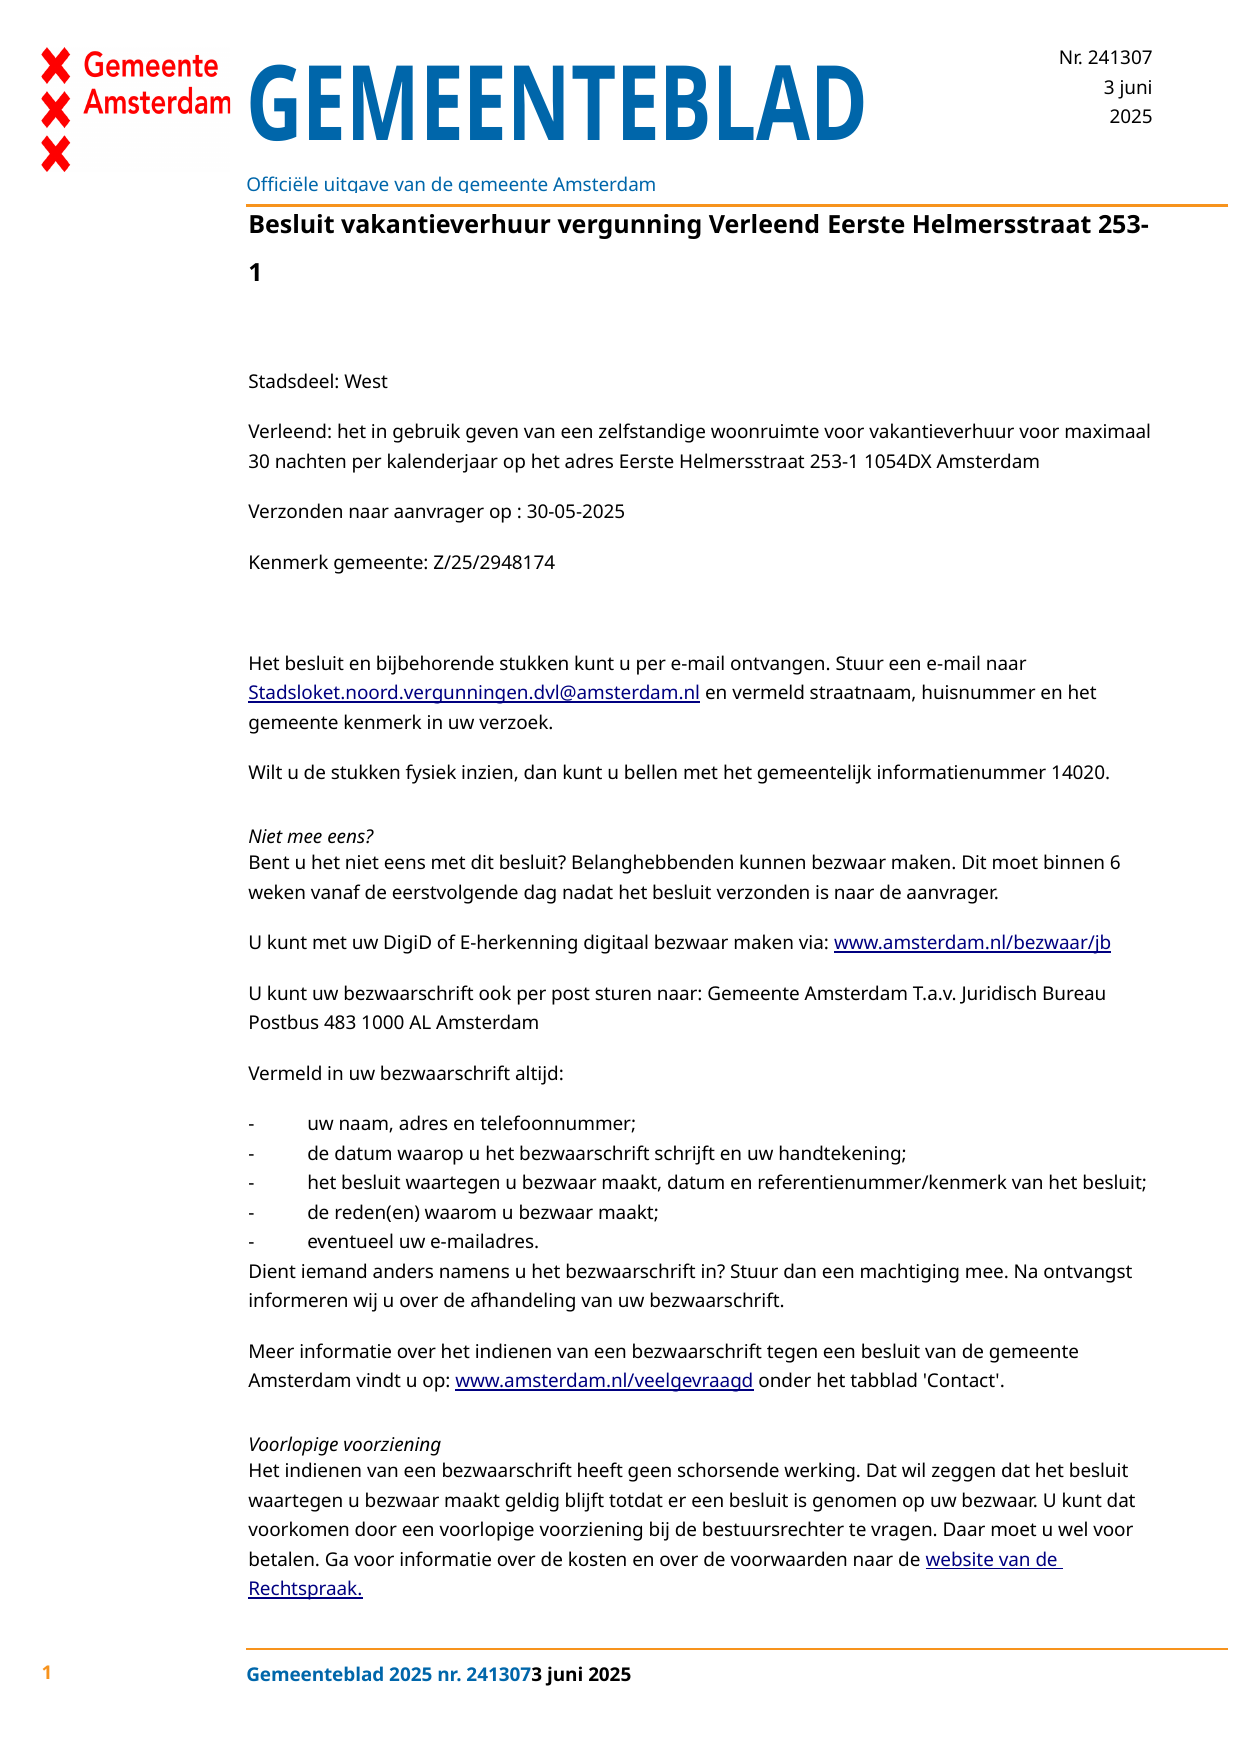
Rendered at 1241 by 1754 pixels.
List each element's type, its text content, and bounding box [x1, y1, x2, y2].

text Het besluit en bijbehorende stukken kunt u per e-mail ontvangen. Stuur een e-mail naar Stadsloket.noord.vergunningen.dvl@amsterdam.nl en vermeld straatnaam, huisnummer en het gemeente kenmerk in uw verzoek. [248, 650, 1152, 735]
text Vermeld in uw bezwaarschrift altijd: [248, 1060, 1152, 1085]
text Bent u het niet eens met dit besluit? Belanghebbenden kunnen bezwaar maken. Dit moet binnen 6 weken vanaf de eerstvolgende dag nadat het besluit verzonden is naar de aanvrager. [248, 849, 1152, 904]
text Wilt u de stukken fysiek inzien, dan kunt u bellen met het gemeentelijk informatienummer 14020. [248, 759, 1152, 785]
list de reden(en) waarom u bezwaar maakt; [248, 1199, 1152, 1224]
text Meer informatie over het indienen van een bezwaarschrift tegen een besluit van de gemeente Amsterdam vindt u op: www.amsterdam.nl/veelgevraagd onder het tabblad 'Contact'. [248, 1338, 1152, 1393]
picture [41, 47, 231, 172]
list eventueel uw e-mailadres. [248, 1228, 1152, 1254]
text Het indienen van een bezwaarschrift heeft geen schorsende werking. Dat wil zeggen dat het besluit waartegen u bezwaar maakt geldig blijft totdat er een besluit is genomen op uw bezwaar. U kunt dat voorkomen door een voorlopige voorziening bij de bestuursrechter te vragen. Daar moet u wel voor betalen. Ga voor informatie over de kosten en over de voorwaarden naar de website van de Rechtspraak. [248, 1457, 1152, 1601]
list de datum waarop u het bezwaarschrift schrijft en uw handtekening; [248, 1140, 1152, 1165]
text U kunt uw bezwaarschrift ook per post sturen naar: Gemeente Amsterdam T.a.v. Juridisch Bureau Postbus 483 1000 AL Amsterdam [248, 980, 1152, 1035]
list uw naam, adres en telefoonnummer; [248, 1110, 1152, 1136]
text Verzonden naar aanvrager op : 30-05-2025 [248, 499, 1152, 524]
text Dient iemand anders namens u het bezwaarschrift in? Stuur dan een machtiging mee. Na ontvangst informeren wij u over de afhandeling van uw bezwaarschrift. [248, 1258, 1152, 1313]
text Stadsdeel: West [248, 368, 1152, 394]
list het besluit waartegen u bezwaar maakt, datum en referentienummer/kenmerk van het besluit; [248, 1169, 1152, 1195]
text U kunt met uw DigiD of E-herkenning digitaal bezwaar maken via: www.amsterdam.nl/bezwaar/jb [248, 929, 1152, 955]
text Niet mee eens? [248, 823, 1152, 849]
text Verleend: het in gebruik geven van een zelfstandige woonruimte voor vakantieverhuur voor maximaal 30 nachten per kalenderjaar op het adres Eerste Helmersstraat 253-1 1054DX Amsterdam [248, 419, 1152, 474]
text Voorlopige voorziening [248, 1432, 1152, 1457]
text Kenmerk gemeente: Z/25/2948174 [248, 549, 1152, 575]
text Besluit vakantieverhuur vergunning Verleend Eerste Helmersstraat 253-1 [248, 207, 1152, 288]
